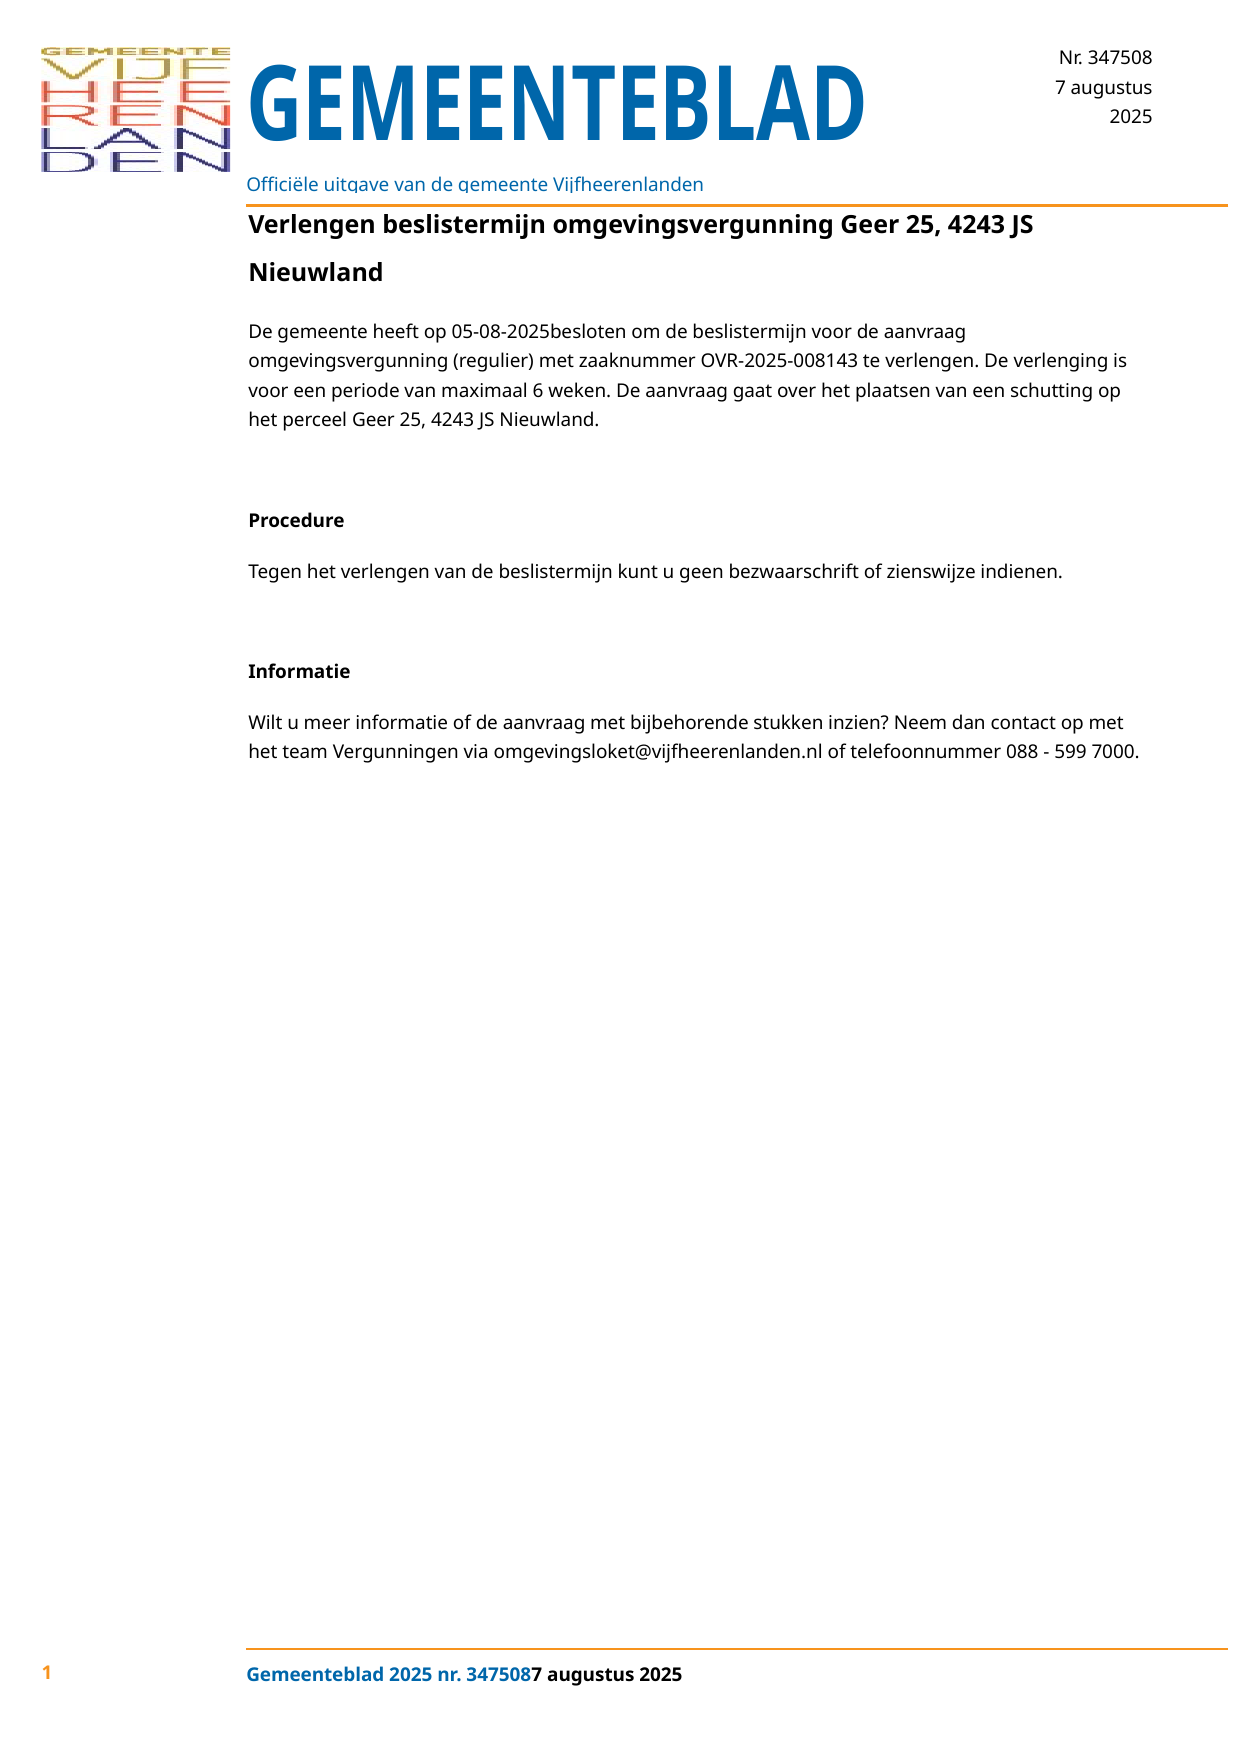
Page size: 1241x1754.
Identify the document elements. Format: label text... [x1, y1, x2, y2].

text Informatie [248, 659, 1152, 684]
text Wilt u meer informatie of de aanvraag met bijbehorende stukken inzien? Neem dan contact op met het team Vergunningen via omgevingsloket@vijfheerenlanden.nl of telefoonnummer 088 - 599 7000. [248, 709, 1152, 764]
text Procedure [248, 507, 1152, 533]
text Verlengen beslistermijn omgevingsvergunning Geer 25, 4243 JS Nieuwland [248, 207, 1152, 288]
picture [41, 47, 231, 172]
text De gemeente heeft op 05-08-2025besloten om de beslistermijn voor de aanvraag omgevingsvergunning (regulier) met zaaknummer OVR-2025-008143 te verlengen. De verlenging is voor een periode van maximaal 6 weken. De aanvraag gaat over het plaatsen van een schutting op het perceel Geer 25, 4243 JS Nieuwland. [248, 318, 1152, 432]
text Tegen het verlengen van de beslistermijn kunt u geen bezwaarschrift of zienswijze indienen. [248, 558, 1152, 584]
